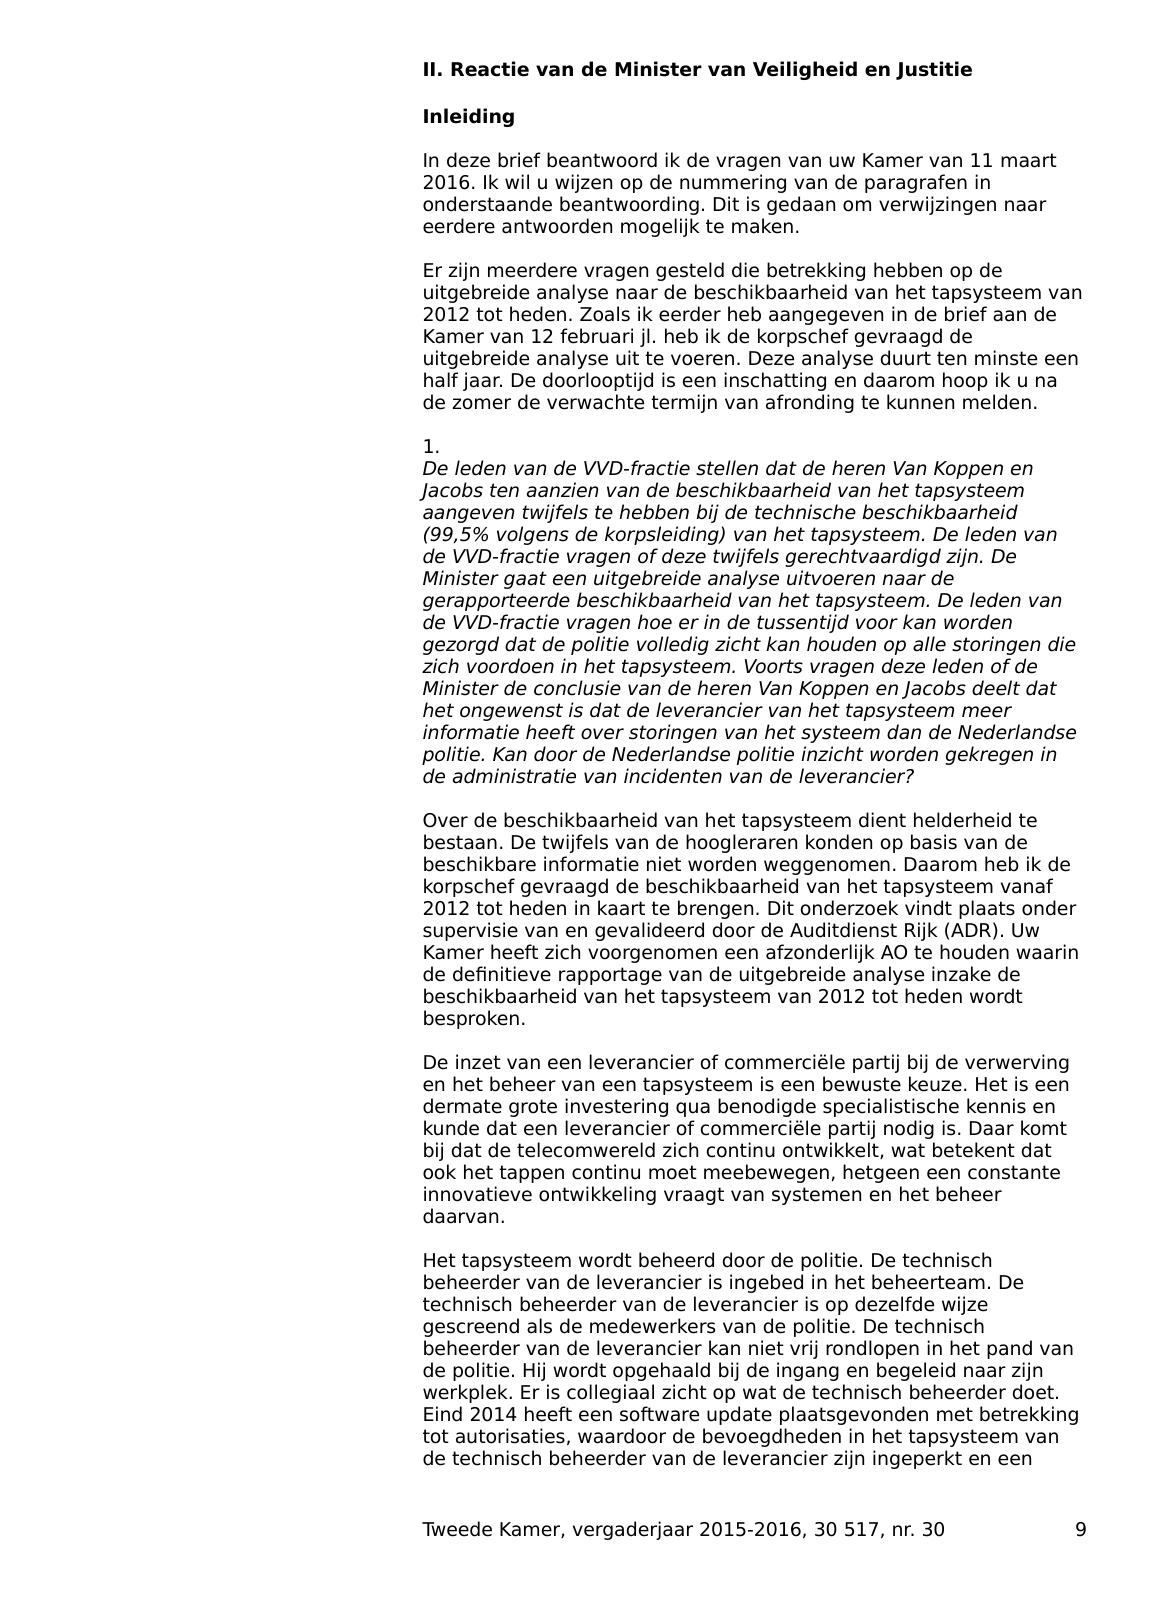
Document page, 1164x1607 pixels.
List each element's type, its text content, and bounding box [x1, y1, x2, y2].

text De leden van de VVD-fractie stellen dat de heren Van Koppen en Jacobs ten aanzien van de beschikbaarheid van het tapsysteem aangeven twijfels te hebben bij de technische beschikbaarheid (99,5% volgens de korpsleiding) van het tapsysteem. De leden van de VVD-fractie vragen of deze twijfels gerechtvaardigd zijn. De Minister gaat een uitgebreide analyse uitvoeren naar de gerapporteerde beschikbaarheid van het tapsysteem. De leden van de VVD-fractie vragen hoe er in de tussentijd voor kan worden gezorgd dat de politie volledig zicht kan houden op alle storingen die zich voordoen in het tapsysteem. Voorts vragen deze leden of de Minister de conclusie van de heren Van Koppen en Jacobs deelt dat het ongewenst is dat de leverancier van het tapsysteem meer informatie heeft over storingen van het systeem dan de Nederlandse politie. Kan door de Nederlandse politie inzicht worden gekregen in de administratie van incidenten van de leverancier? [422, 458, 1087, 788]
text De inzet van een leverancier of commerciële partij bij de verwerving en het beheer van een tapsysteem is een bewuste keuze. Het is een dermate grote investering qua benodigde specialistische kennis en kunde dat een leverancier of commerciële partij nodig is. Daar komt bij dat de telecomwereld zich continu ontwikkelt, wat betekent dat ook het tappen continu moet meebewegen, hetgeen een constante innovatieve ontwikkeling vraagt van systemen en het beheer daarvan. [422, 1052, 1087, 1228]
text Het tapsysteem wordt beheerd door de politie. De technisch beheerder van de leverancier is ingebed in het beheerteam. De technisch beheerder van de leverancier is op dezelfde wijze gescreend als de medewerkers van de politie. De technisch beheerder van de leverancier kan niet vrij rondlopen in het pand van de politie. Hij wordt opgehaald bij de ingang en begeleid naar zijn werkplek. Er is collegiaal zicht op wat de technisch beheerder doet. [422, 1250, 1087, 1404]
text In deze brief beantwoord ik de vragen van uw Kamer van 11 maart 2016. Ik wil u wijzen op de nummering van de paragrafen in onderstaande beantwoording. Dit is gedaan om verwijzingen naar eerdere antwoorden mogelijk te maken. [422, 150, 1087, 238]
text 1. [422, 436, 1087, 458]
text Eind 2014 heeft een software update plaatsgevonden met betrekking tot autorisaties, waardoor de bevoegdheden in het tapsysteem van de technisch beheerder van de leverancier zijn ingeperkt en een [422, 1404, 1087, 1470]
subtitle Inleiding [422, 106, 1087, 128]
text Er zijn meerdere vragen gesteld die betrekking hebben op de uitgebreide analyse naar de beschikbaarheid van het tapsysteem van 2012 tot heden. Zoals ik eerder heb aangegeven in de brief aan de Kamer van 12 februari jl. heb ik de korpschef gevraagd de uitgebreide analyse uit te voeren. Deze analyse duurt ten minste een half jaar. De doorlooptijd is een inschatting en daarom hoop ik u na de zomer de verwachte termijn van afronding te kunnen melden. [422, 260, 1087, 414]
subtitle II. Reactie van de Minister van Veiligheid en Justitie [422, 59, 1087, 81]
text Over de beschikbaarheid van het tapsysteem dient helderheid te bestaan. De twijfels van de hoogleraren konden op basis van de beschikbare informatie niet worden weggenomen. Daarom heb ik de korpschef gevraagd de beschikbaarheid van het tapsysteem vanaf 2012 tot heden in kaart te brengen. Dit onderzoek vindt plaats onder supervisie van en gevalideerd door de Auditdienst Rijk (ADR). Uw Kamer heeft zich voorgenomen een afzonderlijk AO te houden waarin de definitieve rapportage van de uitgebreide analyse inzake de beschikbaarheid van het tapsysteem van 2012 tot heden wordt besproken. [422, 810, 1087, 1030]
